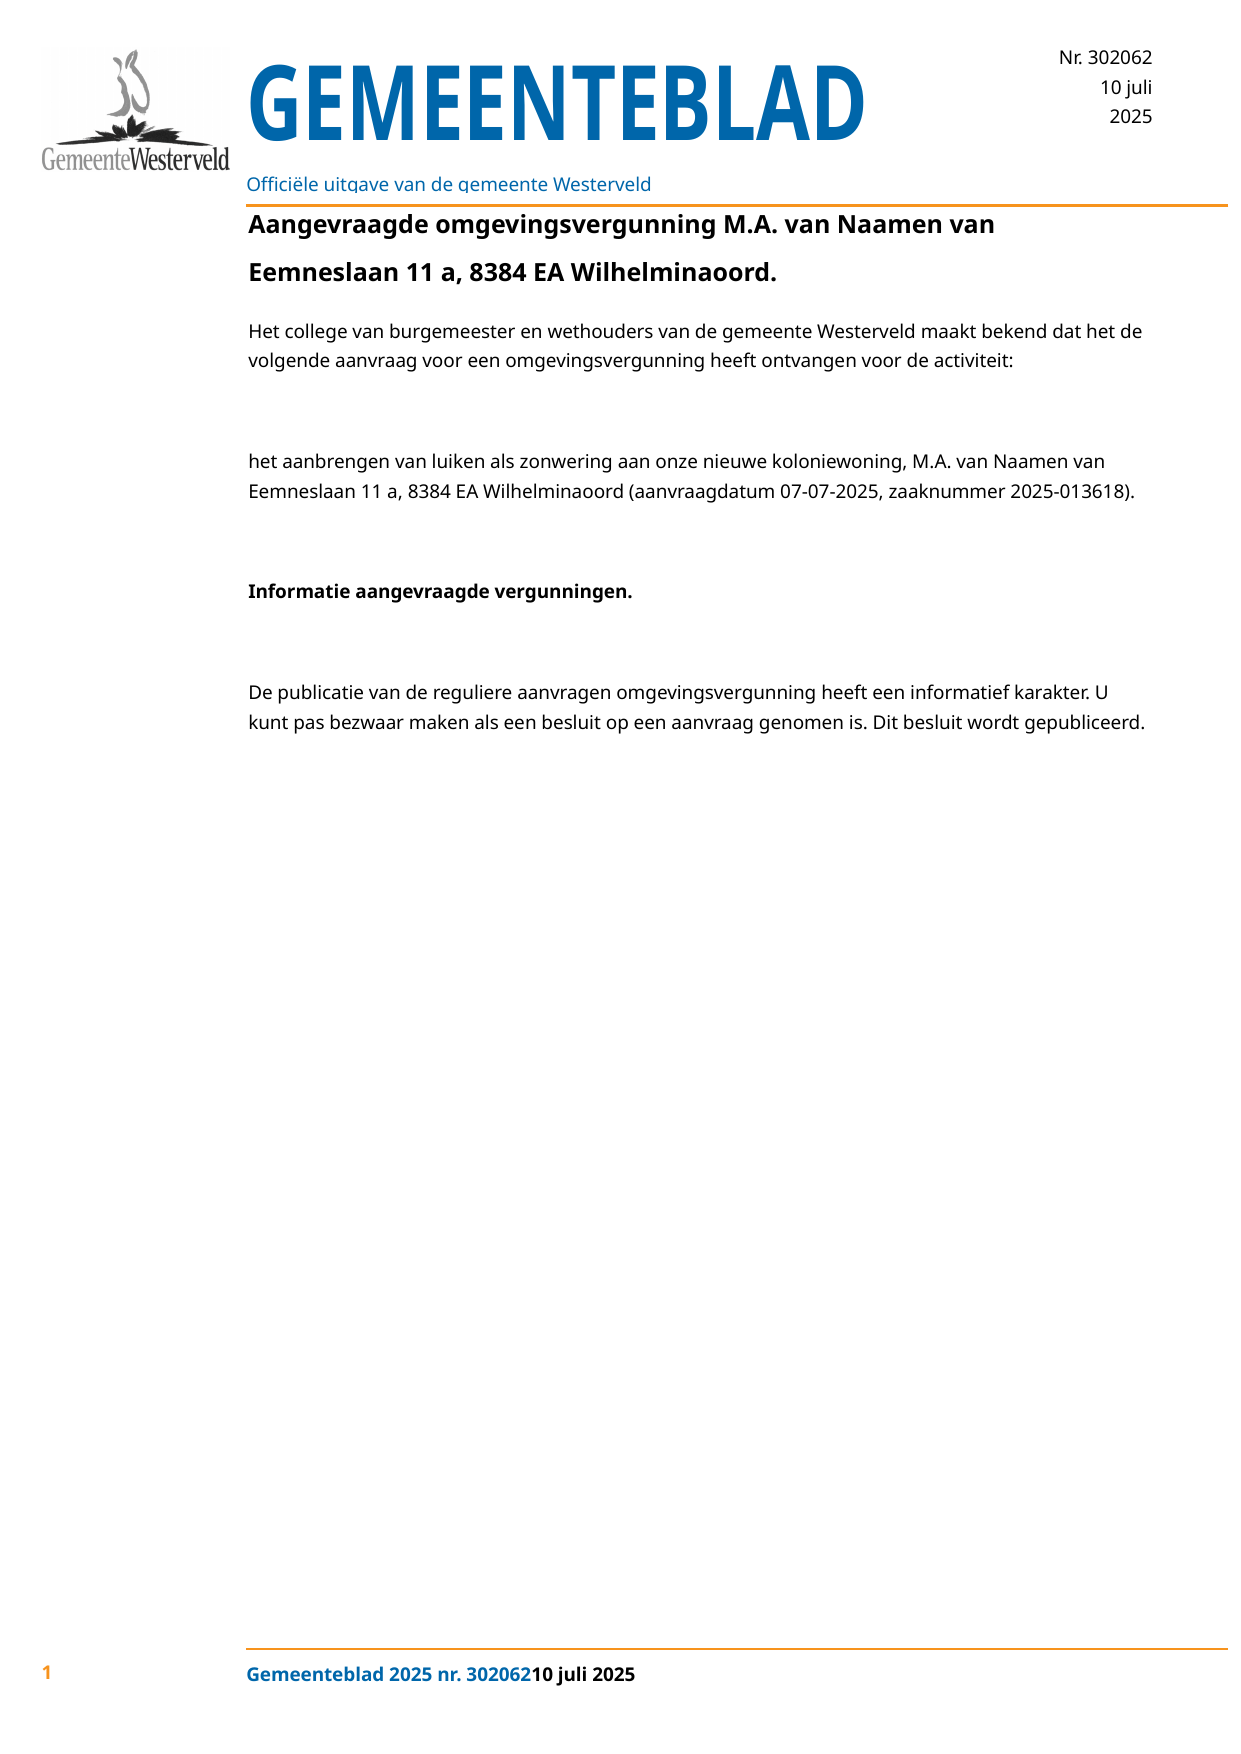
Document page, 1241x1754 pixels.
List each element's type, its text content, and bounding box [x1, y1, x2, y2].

text Informatie aangevraagde vergunningen. [248, 579, 1152, 604]
picture [41, 47, 231, 172]
text Aangevraagde omgevingsvergunning M.A. van Naamen van Eemneslaan 11 a, 8384 EA Wilhelminaoord. [248, 207, 1152, 288]
text Het college van burgemeester en wethouders van de gemeente Westerveld maakt bekend dat het de volgende aanvraag voor een omgevingsvergunning heeft ontvangen voor de activiteit: [248, 318, 1152, 373]
text het aanbrengen van luiken als zonwering aan onze nieuwe koloniewoning, M.A. van Naamen van Eemneslaan 11 a, 8384 EA Wilhelminaoord (aanvraagdatum 07-07-2025, zaaknummer 2025-013618). [248, 448, 1152, 504]
text De publicatie van de reguliere aanvragen omgevingsvergunning heeft een informatief karakter. U kunt pas bezwaar maken als een besluit op een aanvraag genomen is. Dit besluit wordt gepubliceerd. [248, 679, 1152, 735]
